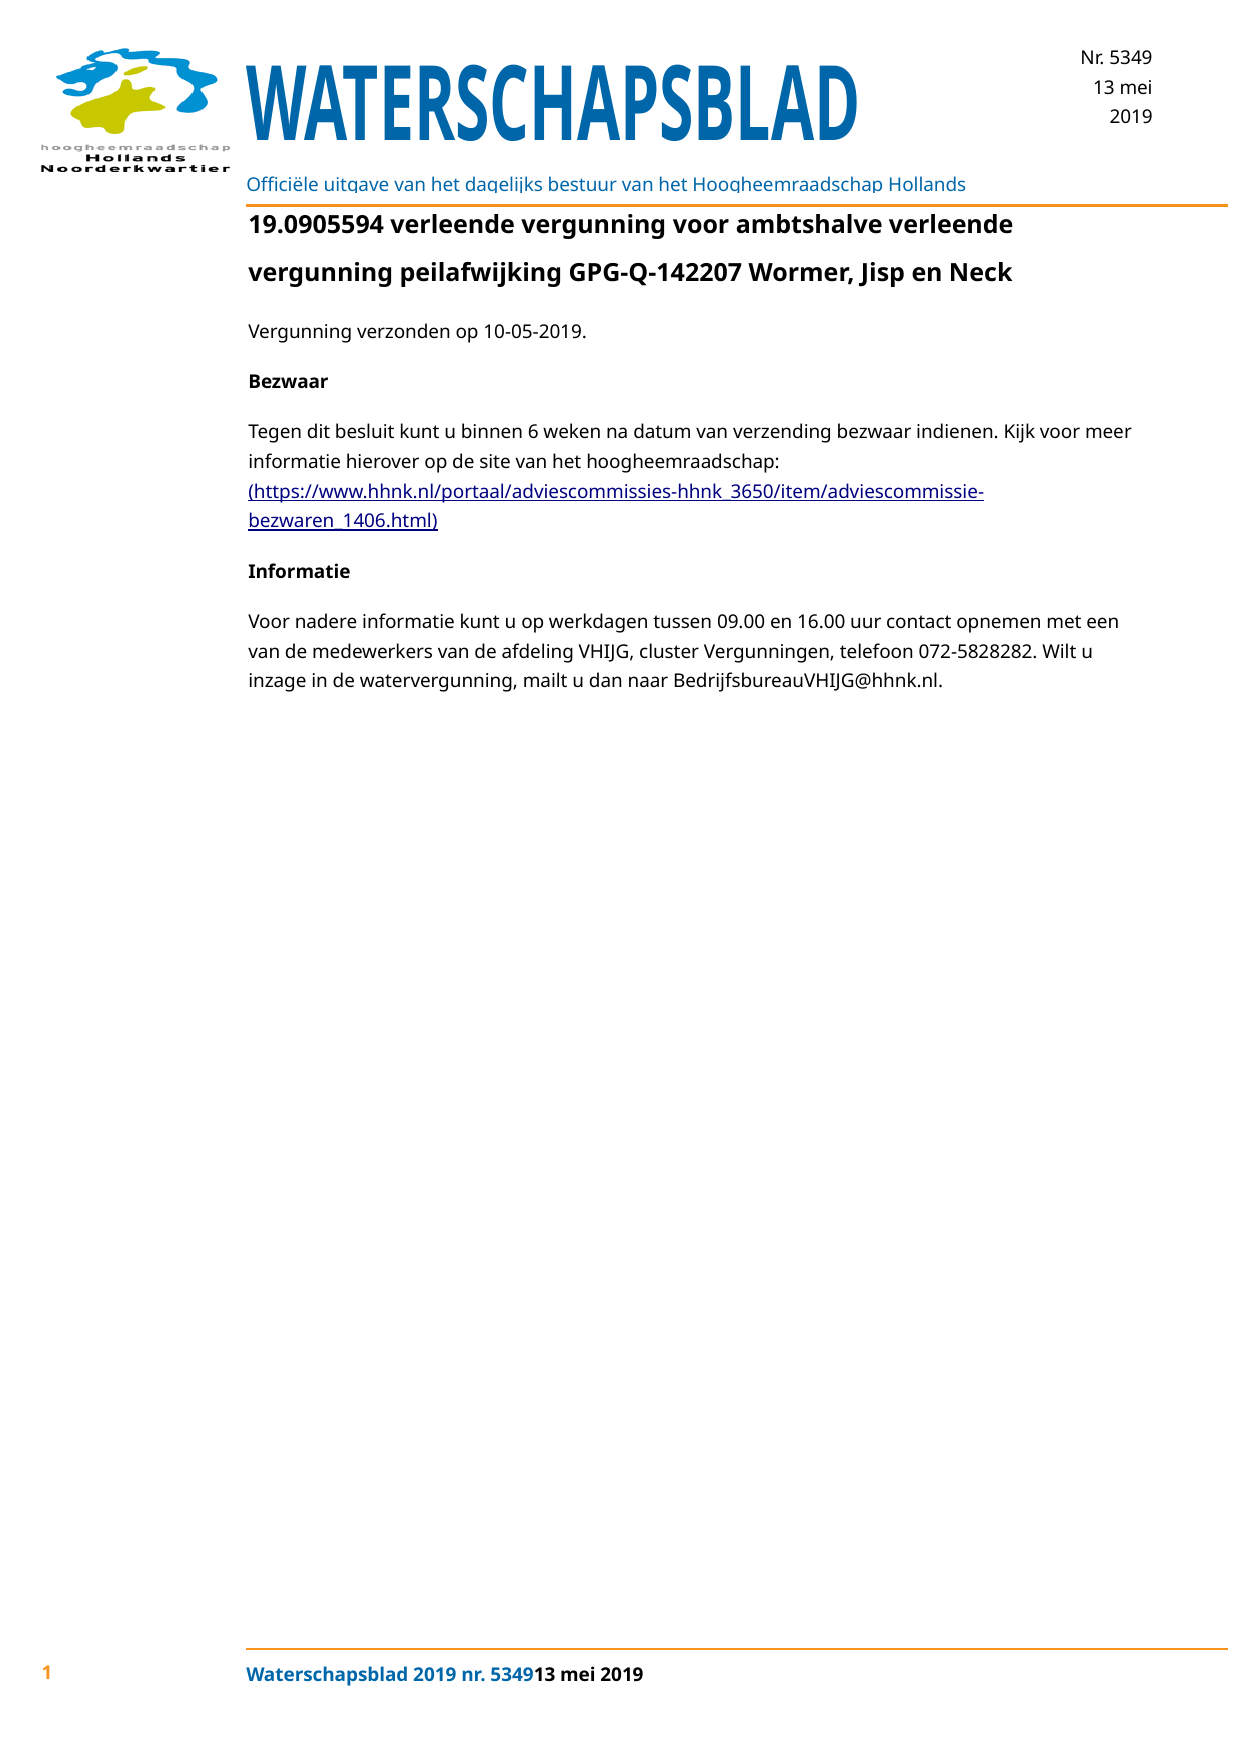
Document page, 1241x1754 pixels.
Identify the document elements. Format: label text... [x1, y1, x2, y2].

text Vergunning verzonden op 10-05-2019. [248, 318, 1152, 344]
text Voor nadere informatie kunt u op werkdagen tussen 09.00 en 16.00 uur contact opnemen met een van de medewerkers van de afdeling VHIJG, cluster Vergunningen, telefoon 072-5828282. Wilt u inzage in de watervergunning, mailt u dan naar BedrijfsbureauVHIJG@hhnk.nl. [248, 608, 1152, 693]
text Bezwaar [248, 368, 1152, 394]
text 19.0905594 verleende vergunning voor ambtshalve verleende vergunning peilafwijking GPG-Q-142207 Wormer, Jisp en Neck [248, 207, 1152, 288]
picture [41, 47, 231, 172]
text Informatie [248, 558, 1152, 584]
text Tegen dit besluit kunt u binnen 6 weken na datum van verzending bezwaar indienen. Kijk voor meer informatie hierover op de site van het hoogheemraadschap: (https://www.hhnk.nl/portaal/adviescommissies-hhnk_3650/item/adviescommissie-bezwaren_1406.html) [248, 419, 1152, 533]
